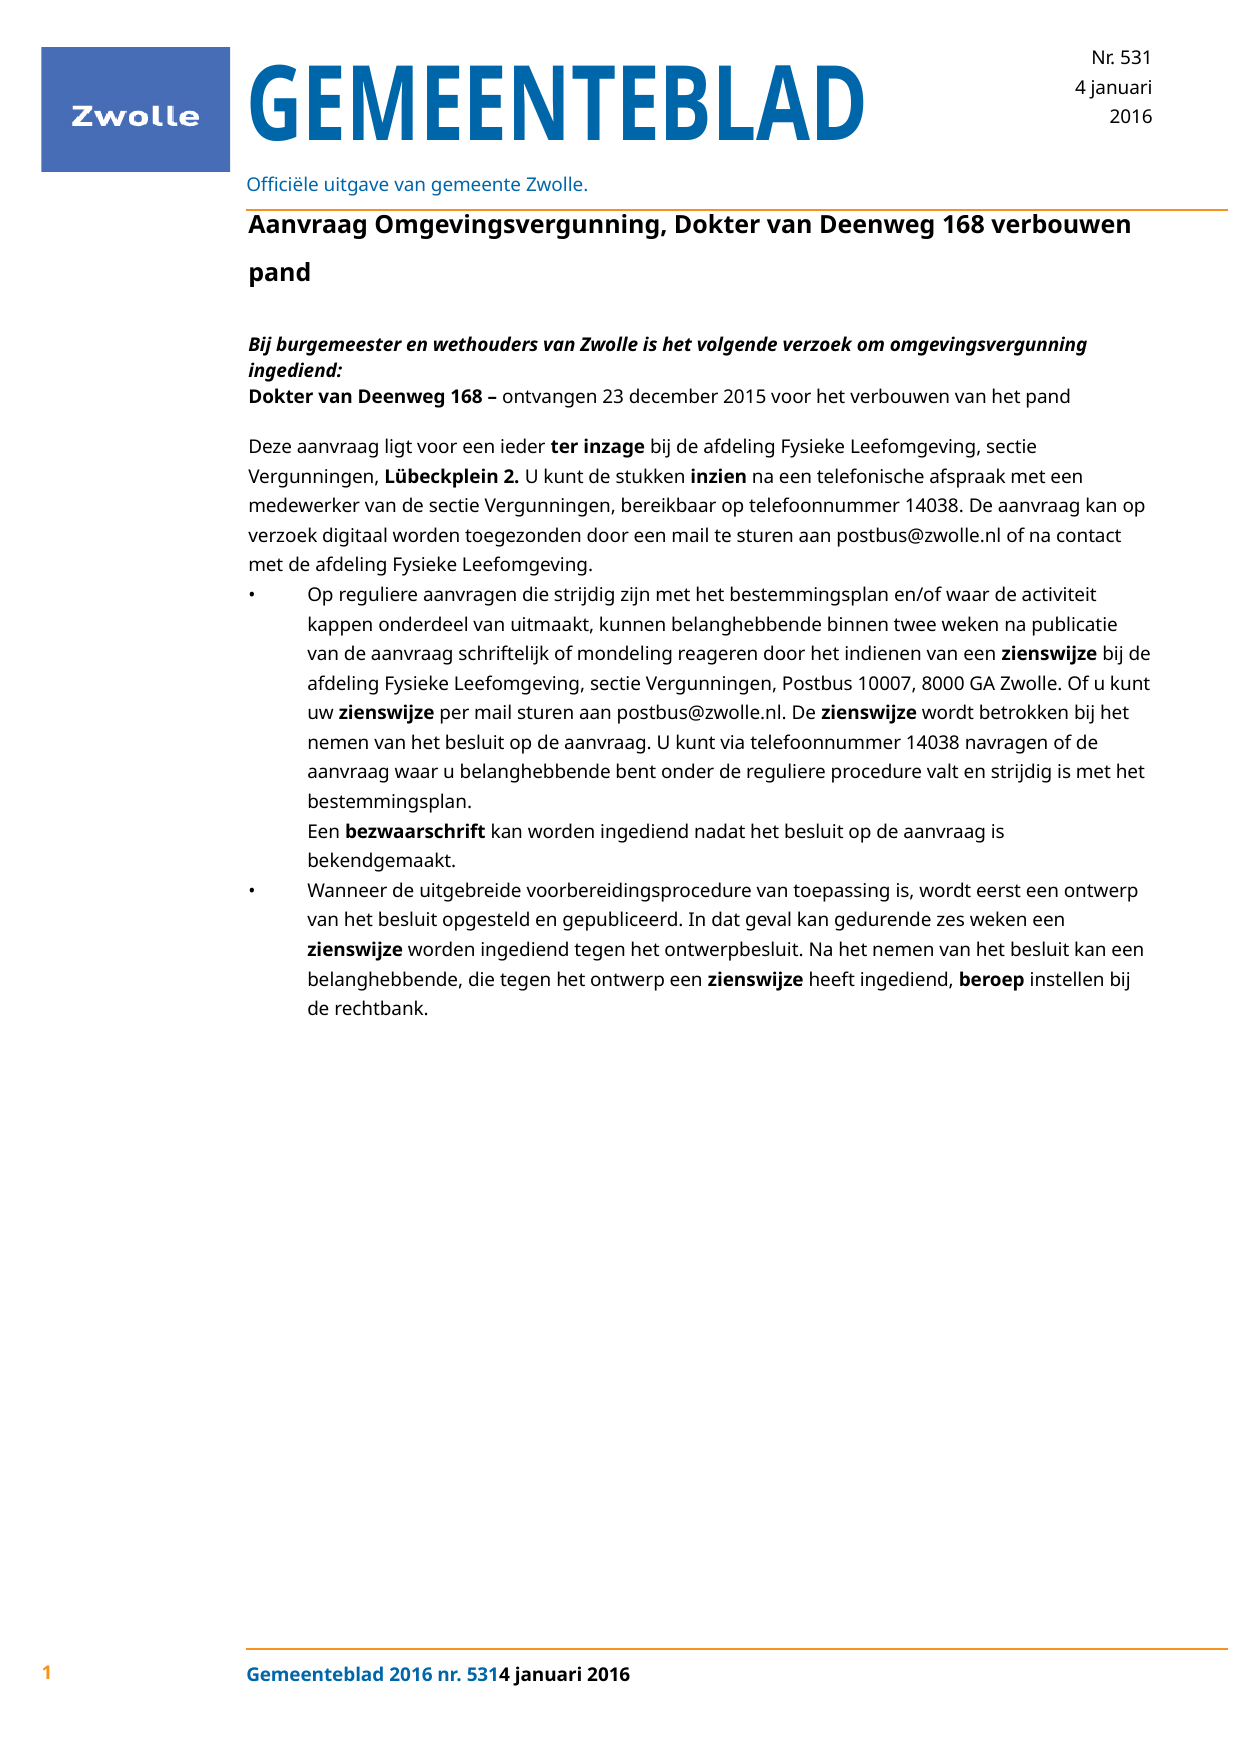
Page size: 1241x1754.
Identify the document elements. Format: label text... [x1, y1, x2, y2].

text Deze aanvraag ligt voor een ieder ter inzage bij de afdeling Fysieke Leefomgeving, sectie Vergunningen, Lübeckplein 2. U kunt de stukken inzien na een telefonische afspraak met een medewerker van de sectie Vergunningen, bereikbaar op telefoonnummer 14038. De aanvraag kan op verzoek digitaal worden toegezonden door een mail te sturen aan postbus@zwolle.nl of na contact met de afdeling Fysieke Leefomgeving. [248, 433, 1152, 577]
picture [41, 47, 231, 172]
list Op reguliere aanvragen die strijdig zijn met het bestemmingsplan en/of waar de activiteit kappen onderdeel van uitmaakt, kunnen belanghebbende binnen twee weken na publicatie van de aanvraag schriftelijk of mondeling reageren door het indienen van een zienswijze bij de afdeling Fysieke Leefomgeving, sectie Vergunningen, Postbus 10007, 8000 GA Zwolle. Of u kunt uw zienswijze per mail sturen aan postbus@zwolle.nl. De zienswijze wordt betrokken bij het nemen van het besluit op de aanvraag. U kunt via telefoonnummer 14038 navragen of de aanvraag waar u belanghebbende bent onder de reguliere procedure valt en strijdig is met het bestemmingsplan. [248, 581, 1152, 814]
text Dokter van Deenweg 168 – ontvangen 23 december 2015 voor het verbouwen van het pand [248, 383, 1152, 409]
text Aanvraag Omgevingsvergunning, Dokter van Deenweg 168 verbouwen pand [248, 211, 1152, 288]
list Wanneer de uitgebreide voorbereidingsprocedure van toepassing is, wordt eerst een ontwerp van het besluit opgesteld en gepubliceerd. In dat geval kan gedurende zes weken een zienswijze worden ingediend tegen het ontwerpbesluit. Na het nemen van het besluit kan een belanghebbende, die tegen het ontwerp een zienswijze heeft ingediend, beroep instellen bij de rechtbank. [248, 877, 1152, 1021]
text Bij burgemeester en wethouders van Zwolle is het volgende verzoek om omgevingsvergunning ingediend: [248, 331, 1152, 383]
list Een bezwaarschrift kan worden ingediend nadat het besluit op de aanvraag is bekendgemaakt. [248, 818, 1152, 873]
